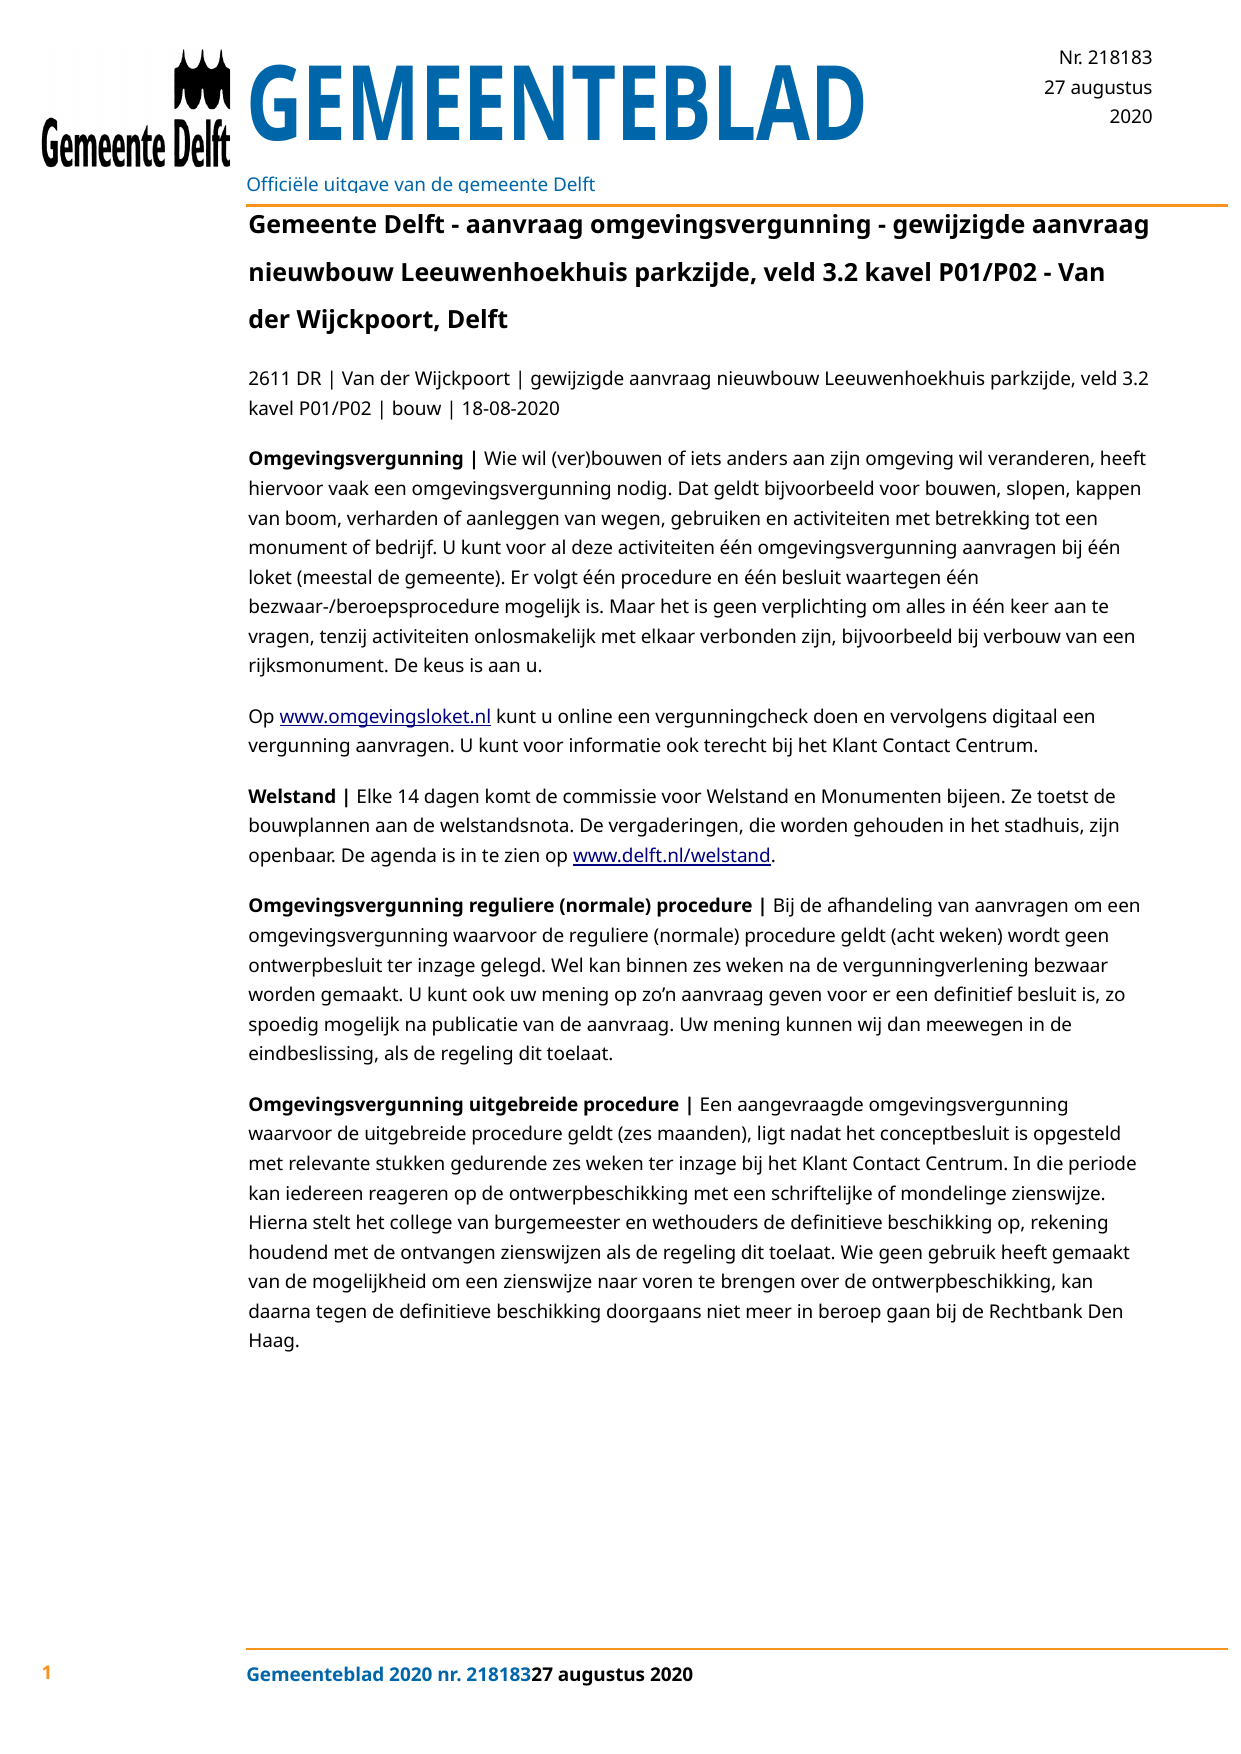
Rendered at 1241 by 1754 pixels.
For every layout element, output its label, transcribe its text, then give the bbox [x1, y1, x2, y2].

text Welstand | Elke 14 dagen komt de commissie voor Welstand en Monumenten bijeen. Ze toetst de bouwplannen aan de welstandsnota. De vergaderingen, die worden gehouden in het stadhuis, zijn openbaar. De agenda is in te zien op www.delft.nl/welstand. [248, 783, 1152, 868]
text Op www.omgevingsloket.nl kunt u online een vergunningcheck doen en vervolgens digitaal een vergunning aanvragen. U kunt voor informatie ook terecht bij het Klant Contact Centrum. [248, 703, 1152, 758]
text Omgevingsvergunning reguliere (normale) procedure | Bij de afhandeling van aanvragen om een omgevingsvergunning waarvoor de reguliere (normale) procedure geldt (acht weken) wordt geen ontwerpbesluit ter inzage gelegd. Wel kan binnen zes weken na de vergunningverlening bezwaar worden gemaakt. U kunt ook uw mening op zo’n aanvraag geven voor er een definitief besluit is, zo spoedig mogelijk na publicatie van de aanvraag. Uw mening kunnen wij dan meewegen in de eindbeslissing, als de regeling dit toelaat. [248, 893, 1152, 1066]
text Omgevingsvergunning | Wie wil (ver)bouwen of iets anders aan zijn omgeving wil veranderen, heeft hiervoor vaak een omgevingsvergunning nodig. Dat geldt bijvoorbeeld voor bouwen, slopen, kappen van boom, verharden of aanleggen van wegen, gebruiken en activiteiten met betrekking tot een monument of bedrijf. U kunt voor al deze activiteiten één omgevingsvergunning aanvragen bij één loket (meestal de gemeente). Er volgt één procedure en één besluit waartegen één bezwaar-/beroepsprocedure mogelijk is. Maar het is geen verplichting om alles in één keer aan te vragen, tenzij activiteiten onlosmakelijk met elkaar verbonden zijn, bijvoorbeeld bij verbouw van een rijksmonument. De keus is aan u. [248, 446, 1152, 678]
text Omgevingsvergunning uitgebreide procedure | Een aangevraagde omgevingsvergunning waarvoor de uitgebreide procedure geldt (zes maanden), ligt nadat het conceptbesluit is opgesteld met relevante stukken gedurende zes weken ter inzage bij het Klant Contact Centrum. In die periode kan iedereen reageren op de ontwerpbeschikking met een schriftelijke of mondelinge zienswijze. Hierna stelt het college van burgemeester en wethouders de definitieve beschikking op, rekening houdend met de ontvangen zienswijzen als de regeling dit toelaat. Wie geen gebruik heeft gemaakt van de mogelijkheid om een zienswijze naar voren te brengen over de ontwerpbeschikking, kan daarna tegen de definitieve beschikking doorgaans niet meer in beroep gaan bij de Rechtbank Den Haag. [248, 1091, 1152, 1353]
picture [41, 47, 231, 172]
text 2611 DR | Van der Wijckpoort | gewijzigde aanvraag nieuwbouw Leeuwenhoekhuis parkzijde, veld 3.2 kavel P01/P02 | bouw | 18-08-2020 [248, 366, 1152, 421]
text Gemeente Delft - aanvraag omgevingsvergunning - gewijzigde aanvraag nieuwbouw Leeuwenhoekhuis parkzijde, veld 3.2 kavel P01/P02 - Van der Wijckpoort, Delft [248, 207, 1152, 336]
